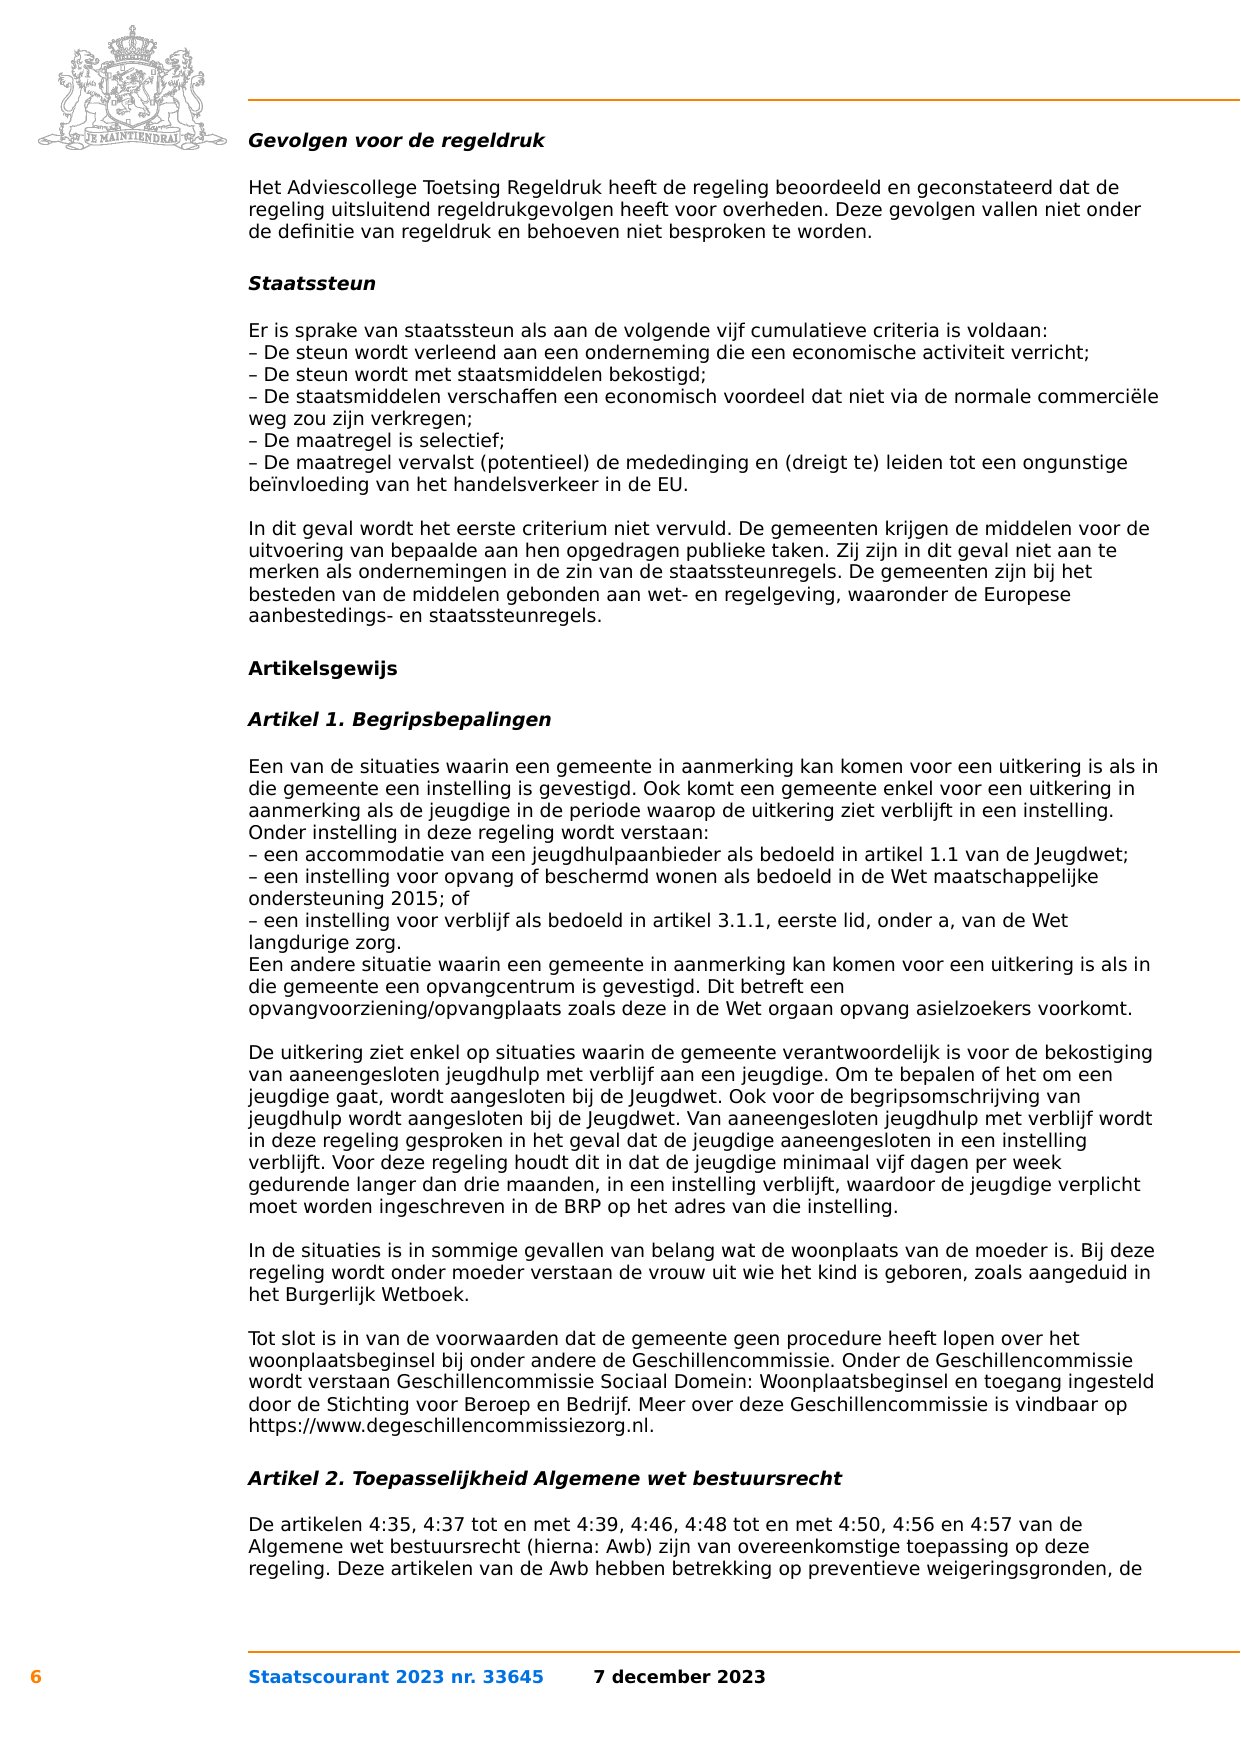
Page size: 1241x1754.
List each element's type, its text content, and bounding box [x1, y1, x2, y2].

text – De maatregel is selectief; [248, 430, 1163, 452]
picture [38, 25, 227, 150]
subtitle Artikelsgewijs [248, 657, 1163, 679]
text – een instelling voor opvang of beschermd wonen als bedoeld in de Wet maatschappelijke ondersteuning 2015; of [248, 866, 1163, 910]
text Tot slot is in van de voorwaarden dat de gemeente geen procedure heeft lopen over het woonplaatsbeginsel bij onder andere de Geschillencommissie. Onder de Geschillencommissie wordt verstaan Geschillencommissie Sociaal Domein: Woonplaatsbeginsel en toegang ingesteld door de Stichting voor Beroep en Bedrijf. Meer over deze Geschillencommissie is vindbaar op https://www.degeschillencommissiezorg.nl. [248, 1327, 1163, 1437]
subtitle Artikel 2. Toepasselijkheid Algemene wet bestuursrecht [248, 1467, 1163, 1489]
text In dit geval wordt het eerste criterium niet vervuld. De gemeenten krijgen de middelen voor de uitvoering van bepaalde aan hen opgedragen publieke taken. Zij zijn in dit geval niet aan te merken als ondernemingen in de zin van de staatssteunregels. De gemeenten zijn bij het besteden van de middelen gebonden aan wet- en regelgeving, waaronder de Europese aanbestedings- en staatssteunregels. [248, 517, 1163, 627]
text – een instelling voor verblijf als bedoeld in artikel 3.1.1, eerste lid, onder a, van de Wet langdurige zorg. [248, 910, 1163, 954]
text Een van de situaties waarin een gemeente in aanmerking kan komen voor een uitkering is als in die gemeente een instelling is gevestigd. Ook komt een gemeente enkel voor een uitkering in aanmerking als de jeugdige in de periode waarop de uitkering ziet verblijft in een instelling. Onder instelling in deze regeling wordt verstaan: [248, 756, 1163, 844]
text – De maatregel vervalst (potentieel) de mededinging en (dreigt te) leiden tot een ongunstige beïnvloeding van het handelsverkeer in de EU. [248, 452, 1163, 496]
text Een andere situatie waarin een gemeente in aanmerking kan komen voor een uitkering is als in die gemeente een opvangcentrum is gevestigd. Dit betreft een opvangvoorziening/opvangplaats zoals deze in de Wet orgaan opvang asielzoekers voorkomt. [248, 954, 1163, 1020]
text – De steun wordt met staatsmiddelen bekostigd; [248, 364, 1163, 386]
subtitle Artikel 1. Begripsbepalingen [248, 709, 1163, 731]
text – De staatsmiddelen verschaffen een economisch voordeel dat niet via de normale commerciële weg zou zijn verkregen; [248, 386, 1163, 430]
text In de situaties is in sommige gevallen van belang wat de woonplaats van de moeder is. Bij deze regeling wordt onder moeder verstaan de vrouw uit wie het kind is geboren, zoals aangeduid in het Burgerlijk Wetboek. [248, 1240, 1163, 1306]
text Er is sprake van staatssteun als aan de volgende vijf cumulatieve criteria is voldaan: [248, 320, 1163, 342]
text Het Adviescollege Toetsing Regeldruk heeft de regeling beoordeeld en geconstateerd dat de regeling uitsluitend regeldrukgevolgen heeft voor overheden. Deze gevolgen vallen niet onder de definitie van regeldruk en behoeven niet besproken te worden. [248, 177, 1163, 243]
subtitle Staatssteun [248, 273, 1163, 295]
text De uitkering ziet enkel op situaties waarin de gemeente verantwoordelijk is voor de bekostiging van aaneengesloten jeugdhulp met verblijf aan een jeugdige. Om te bepalen of het om een jeugdige gaat, wordt aangesloten bij de Jeugdwet. Ook voor de begripsomschrijving van jeugdhulp wordt aangesloten bij de Jeugdwet. Van aaneengesloten jeugdhulp met verblijf wordt in deze regeling gesproken in het geval dat de jeugdige aaneengesloten in een instelling verblijft. Voor deze regeling houdt dit in dat de jeugdige minimaal vijf dagen per week gedurende langer dan drie maanden, in een instelling verblijft, waardoor de jeugdige verplicht moet worden ingeschreven in de BRP op het adres van die instelling. [248, 1042, 1163, 1218]
text De artikelen 4:35, 4:37 tot en met 4:39, 4:46, 4:48 tot en met 4:50, 4:56 en 4:57 van de Algemene wet bestuursrecht (hierna: Awb) zijn van overeenkomstige toepassing op deze regeling. Deze artikelen van de Awb hebben betrekking op preventieve weigeringsgronden, de [248, 1514, 1163, 1580]
text – een accommodatie van een jeugdhulpaanbieder als bedoeld in artikel 1.1 van de Jeugdwet; [248, 844, 1163, 866]
text – De steun wordt verleend aan een onderneming die een economische activiteit verricht; [248, 342, 1163, 364]
subtitle Gevolgen voor de regeldruk [248, 130, 1163, 152]
